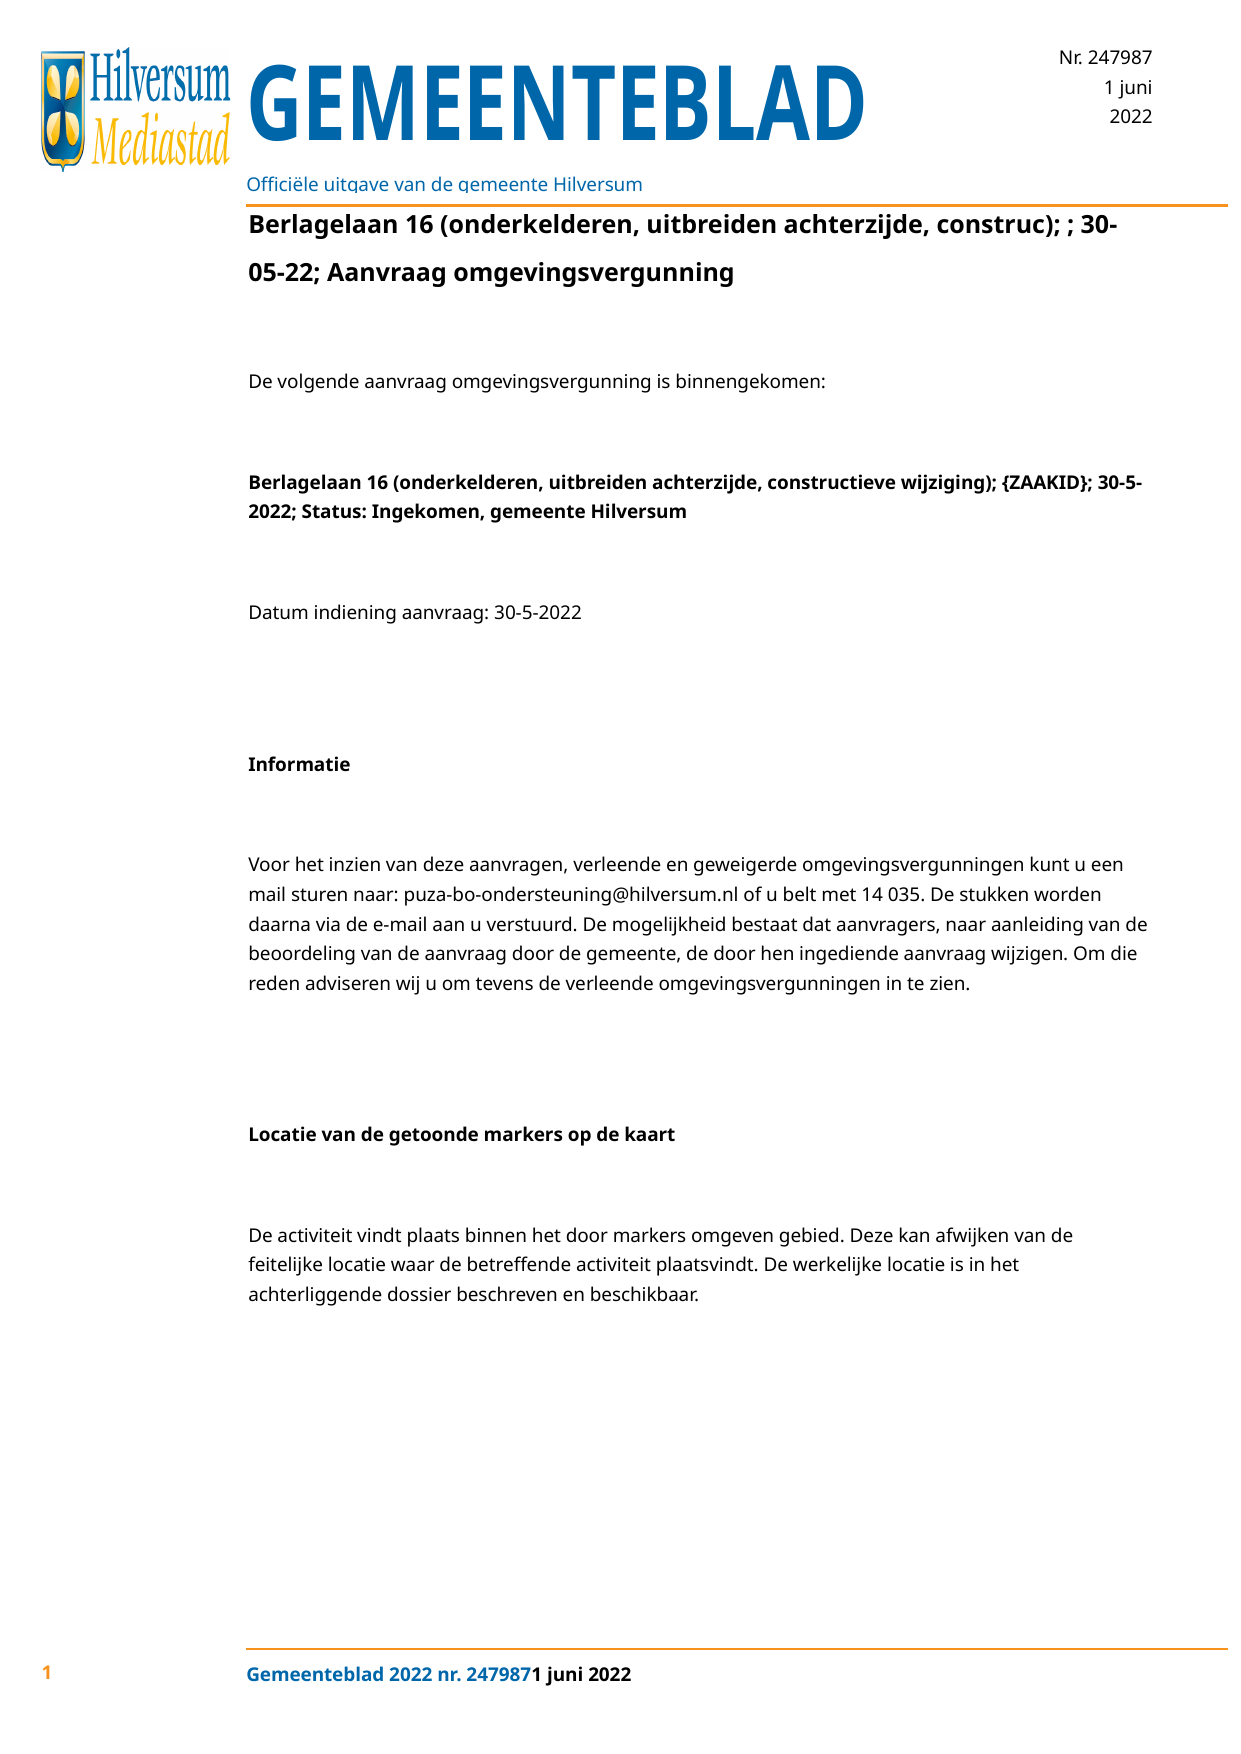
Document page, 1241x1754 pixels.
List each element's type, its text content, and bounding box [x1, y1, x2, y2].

text De volgende aanvraag omgevingsvergunning is binnengekomen: [248, 368, 1152, 394]
text Voor het inzien van deze aanvragen, verleende en geweigerde omgevingsvergunningen kunt u een mail sturen naar: puza-bo-ondersteuning@hilversum.nl of u belt met 14 035. De stukken worden daarna via de e-mail aan u verstuurd. De mogelijkheid bestaat dat aanvragers, naar aanleiding van de beoordeling van de aanvraag door de gemeente, de door hen ingediende aanvraag wijzigen. Om die reden adviseren wij u om tevens de verleende omgevingsvergunningen in te zien. [248, 852, 1152, 996]
text Berlagelaan 16 (onderkelderen, uitbreiden achterzijde, constructieve wijziging); {ZAAKID}; 30-5-2022; Status: Ingekomen, gemeente Hilversum [248, 469, 1152, 524]
text Berlagelaan 16 (onderkelderen, uitbreiden achterzijde, construc); ; 30-05-22; Aanvraag omgevingsvergunning [248, 207, 1152, 288]
text Datum indiening aanvraag: 30-5-2022 [248, 599, 1152, 625]
picture [41, 47, 231, 172]
text Informatie [248, 751, 1152, 777]
text Locatie van de getoonde markers op de kaart [248, 1121, 1152, 1147]
text De activiteit vindt plaats binnen het door markers omgeven gebied. Deze kan afwijken van de feitelijke locatie waar de betreffende activiteit plaatsvindt. De werkelijke locatie is in het achterliggende dossier beschreven en beschikbaar. [248, 1222, 1152, 1307]
